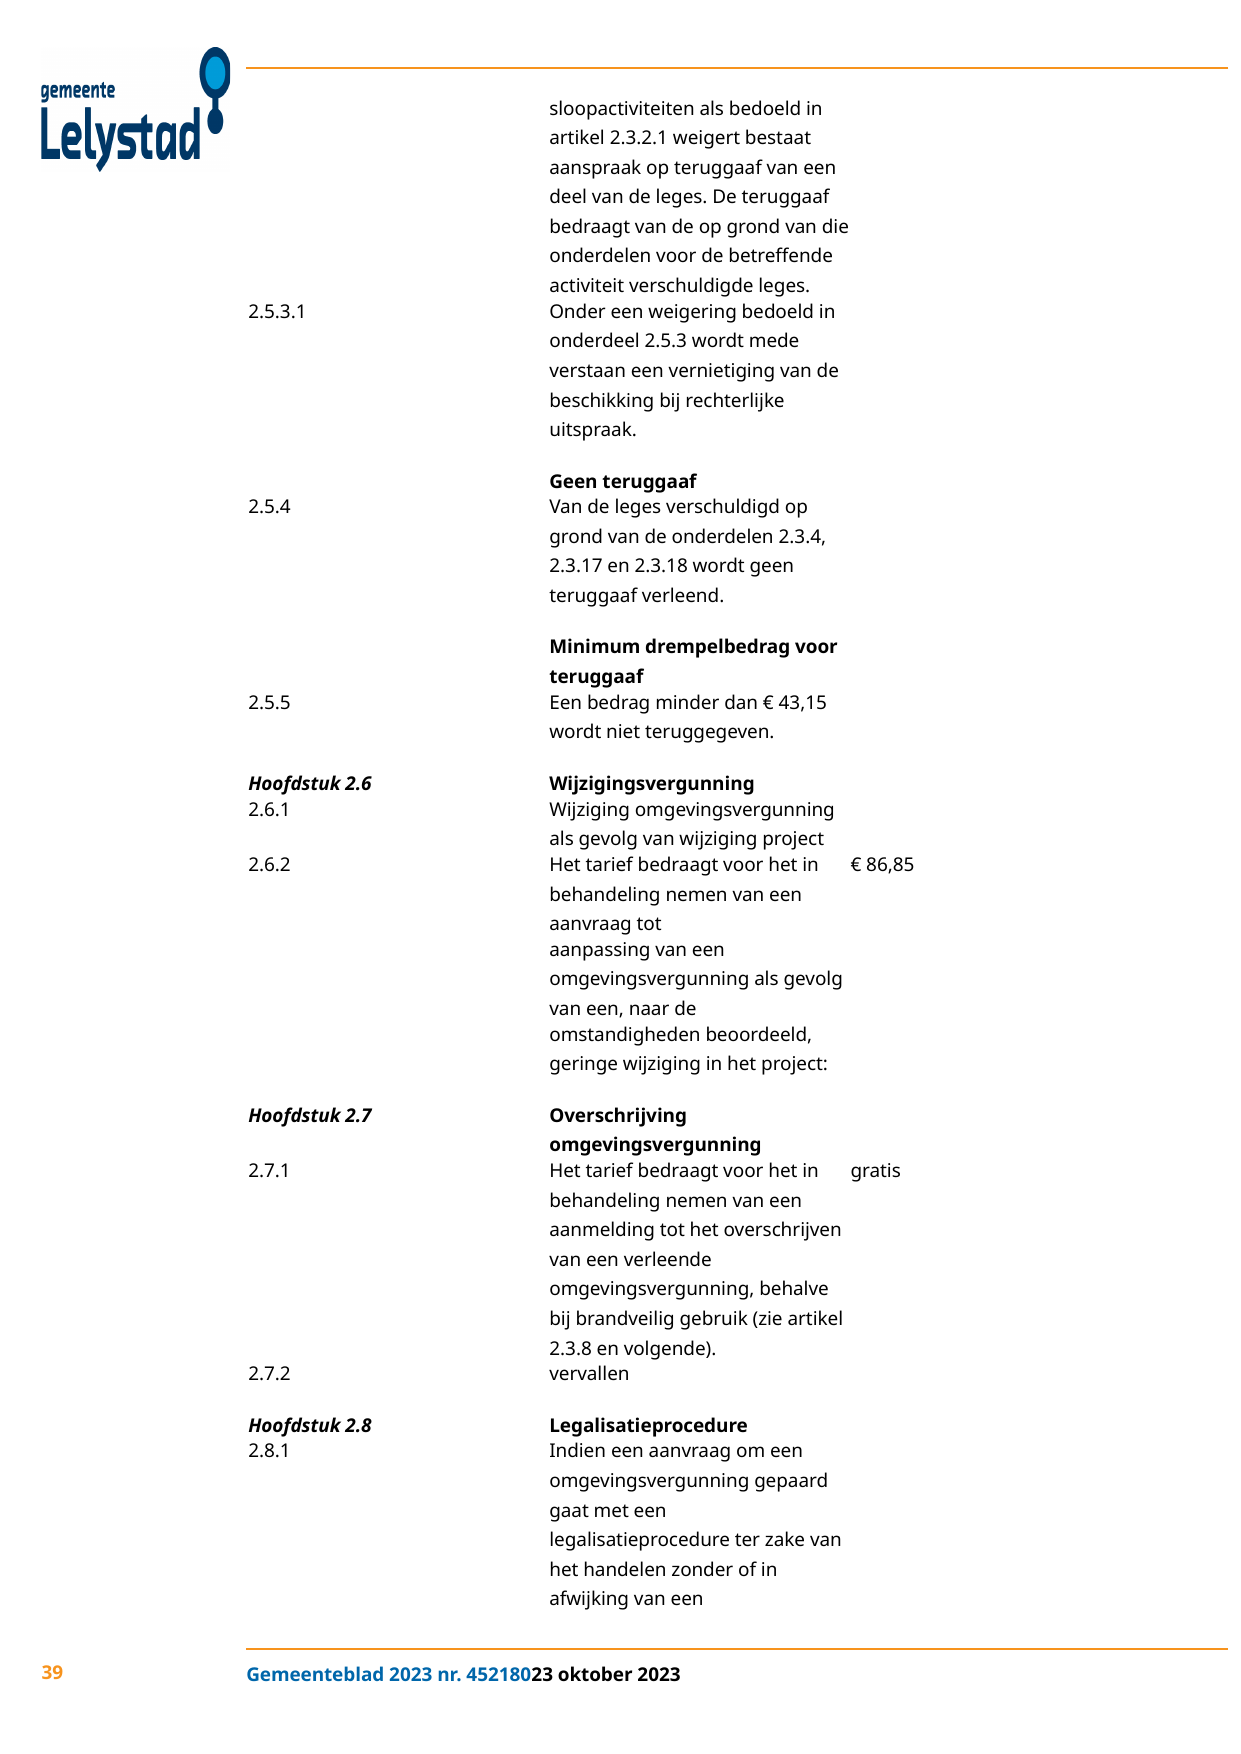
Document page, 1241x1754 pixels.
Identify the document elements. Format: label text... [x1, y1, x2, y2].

table_cell [850, 1361, 1152, 1386]
table_cell Hoofdstuk 2.8 [248, 1412, 549, 1438]
table_cell 2.7.1 [248, 1157, 549, 1361]
table_cell Geen teruggaaf [549, 468, 850, 493]
table_cell [248, 442, 549, 468]
table_cell 2.5.3.1 [248, 298, 549, 442]
table_cell [850, 1076, 1152, 1102]
table_cell [850, 936, 1152, 1021]
table_cell Overschrijving omgevingsvergunning [549, 1102, 850, 1157]
table_cell [248, 95, 549, 298]
table_cell [850, 744, 1152, 770]
table_cell 2.6.1 [248, 796, 549, 851]
table_cell 2.8.1 [248, 1438, 549, 1611]
table_cell [248, 936, 549, 1021]
table_cell [549, 1386, 850, 1412]
table_cell Van de leges verschuldigd op grond van de onderdelen 2.3.4, 2.3.17 en 2.3.18 wordt geen teruggaaf verleend. [549, 494, 850, 608]
table_cell [850, 1102, 1152, 1157]
table_cell [248, 468, 549, 493]
table_cell [248, 634, 549, 689]
table_cell 2.7.2 [248, 1361, 549, 1386]
table_cell Hoofdstuk 2.7 [248, 1102, 549, 1157]
table_cell [850, 608, 1152, 634]
table_cell [850, 494, 1152, 608]
table_cell Het tarief bedraagt voor het in behandeling nemen van een aanvraag tot [549, 851, 850, 936]
table_cell [850, 1386, 1152, 1412]
table_cell 2.5.5 [248, 689, 549, 744]
table_cell Indien een aanvraag om een omgevingsvergunning gepaard gaat met een legalisatieprocedure ter zake van het handelen zonder of in afwijking van een [549, 1438, 850, 1611]
picture [41, 47, 231, 172]
table_cell [549, 1076, 850, 1102]
table_cell Een bedrag minder dan € 43,15 wordt niet teruggegeven. [549, 689, 850, 744]
table_cell 2.5.4 [248, 494, 549, 608]
table_cell [850, 689, 1152, 744]
table_cell € 86,85 [850, 851, 1152, 936]
table_cell [549, 442, 850, 468]
table_cell [549, 608, 850, 634]
table_cell [549, 744, 850, 770]
table_cell aanpassing van een omgevingsvergunning als gevolg van een, naar de [549, 936, 850, 1021]
table_cell Hoofdstuk 2.6 [248, 770, 549, 796]
table_cell [850, 770, 1152, 796]
table_cell [850, 1438, 1152, 1611]
table_cell 2.6.2 [248, 851, 549, 936]
table_cell [248, 744, 549, 770]
table_cell Het tarief bedraagt voor het in behandeling nemen van een aanmelding tot het overschrijven van een verleende omgevingsvergunning, behalve bij brandveilig gebruik (zie artikel 2.3.8 en volgende). [549, 1157, 850, 1361]
table_cell [850, 442, 1152, 468]
table_cell vervallen [549, 1361, 850, 1386]
table_cell [248, 608, 549, 634]
table_cell omstandigheden beoordeeld, geringe wijziging in het project: [549, 1021, 850, 1076]
table_cell [850, 796, 1152, 851]
table_cell [850, 1021, 1152, 1076]
table_cell [850, 1412, 1152, 1438]
table_cell [248, 1021, 549, 1076]
table_cell Wijziging omgevingsvergunning als gevolg van wijziging project [549, 796, 850, 851]
table_cell Onder een weigering bedoeld in onderdeel 2.5.3 wordt mede verstaan een vernietiging van de beschikking bij rechterlijke uitspraak. [549, 298, 850, 442]
table_cell Legalisatieprocedure [549, 1412, 850, 1438]
table_cell [248, 1386, 549, 1412]
table_cell [850, 468, 1152, 493]
table_cell [850, 95, 1152, 298]
table_cell [248, 1076, 549, 1102]
table_cell [850, 634, 1152, 689]
table_cell gratis [850, 1157, 1152, 1361]
table_cell Wijzigingsvergunning [549, 770, 850, 796]
table_cell [850, 298, 1152, 442]
table_cell sloopactiviteiten als bedoeld in artikel 2.3.2.1 weigert bestaat aanspraak op teruggaaf van een deel van de leges. De teruggaaf bedraagt van de op grond van die onderdelen voor de betreffende activiteit verschuldigde leges. [549, 95, 850, 298]
table_cell Minimum drempelbedrag voor teruggaaf [549, 634, 850, 689]
